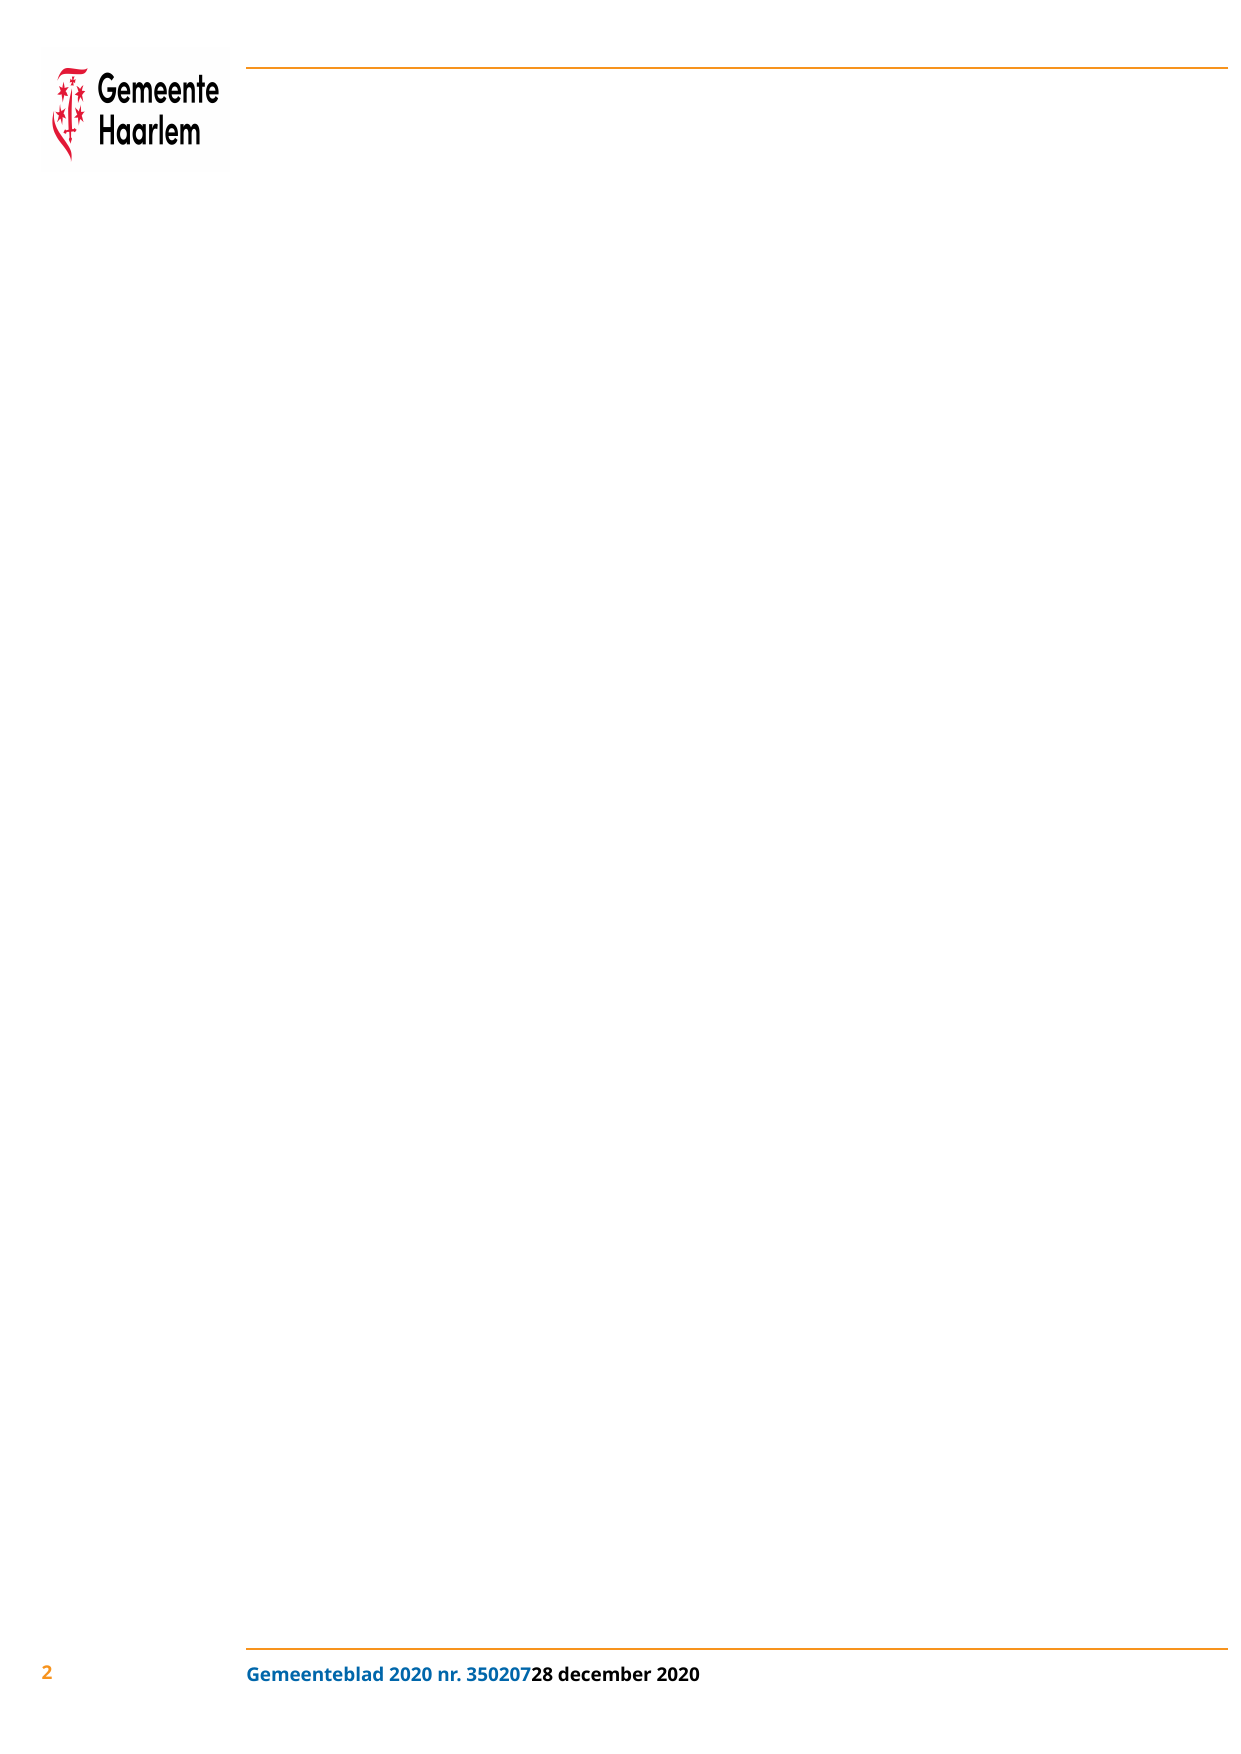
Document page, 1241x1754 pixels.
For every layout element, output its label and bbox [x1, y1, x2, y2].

picture [41, 47, 231, 172]
